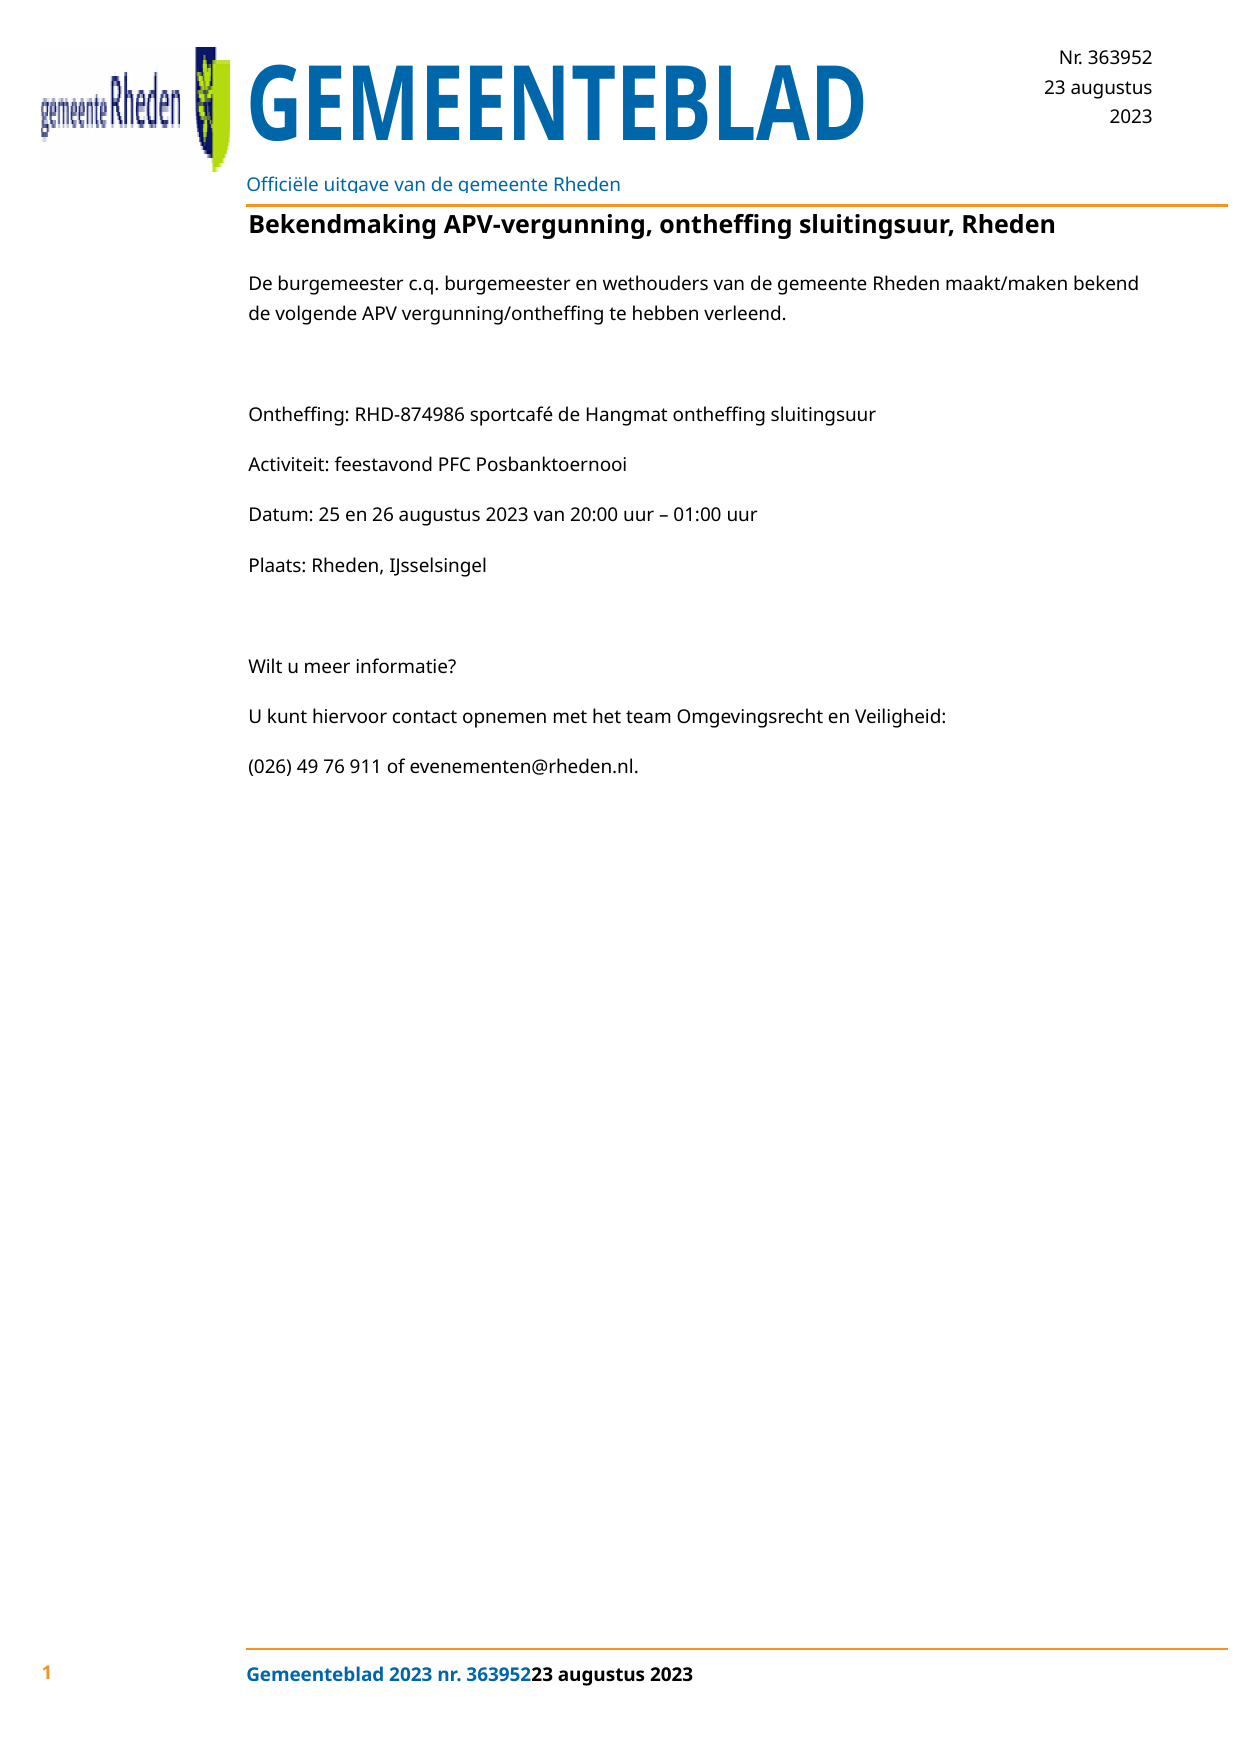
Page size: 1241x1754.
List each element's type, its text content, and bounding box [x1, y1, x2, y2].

text Plaats: Rheden, IJsselsingel [248, 552, 1152, 578]
text Bekendmaking APV-vergunning, ontheffing sluitingsuur, Rheden [248, 207, 1152, 241]
text (026) 49 76 911 of evenementen@rheden.nl. [248, 754, 1152, 779]
picture [41, 47, 231, 172]
text Wilt u meer informatie? [248, 653, 1152, 678]
text U kunt hiervoor contact opnemen met het team Omgevingsrecht en Veiligheid: [248, 703, 1152, 729]
text Datum: 25 en 26 augustus 2023 van 20:00 uur – 01:00 uur [248, 502, 1152, 527]
text De burgemeester c.q. burgemeester en wethouders van de gemeente Rheden maakt/maken bekend de volgende APV vergunning/ontheffing te hebben verleend. [248, 270, 1152, 326]
text Activiteit: feestavond PFC Posbanktoernooi [248, 451, 1152, 477]
text Ontheffing: RHD-874986 sportcafé de Hangmat ontheffing sluitingsuur [248, 401, 1152, 426]
